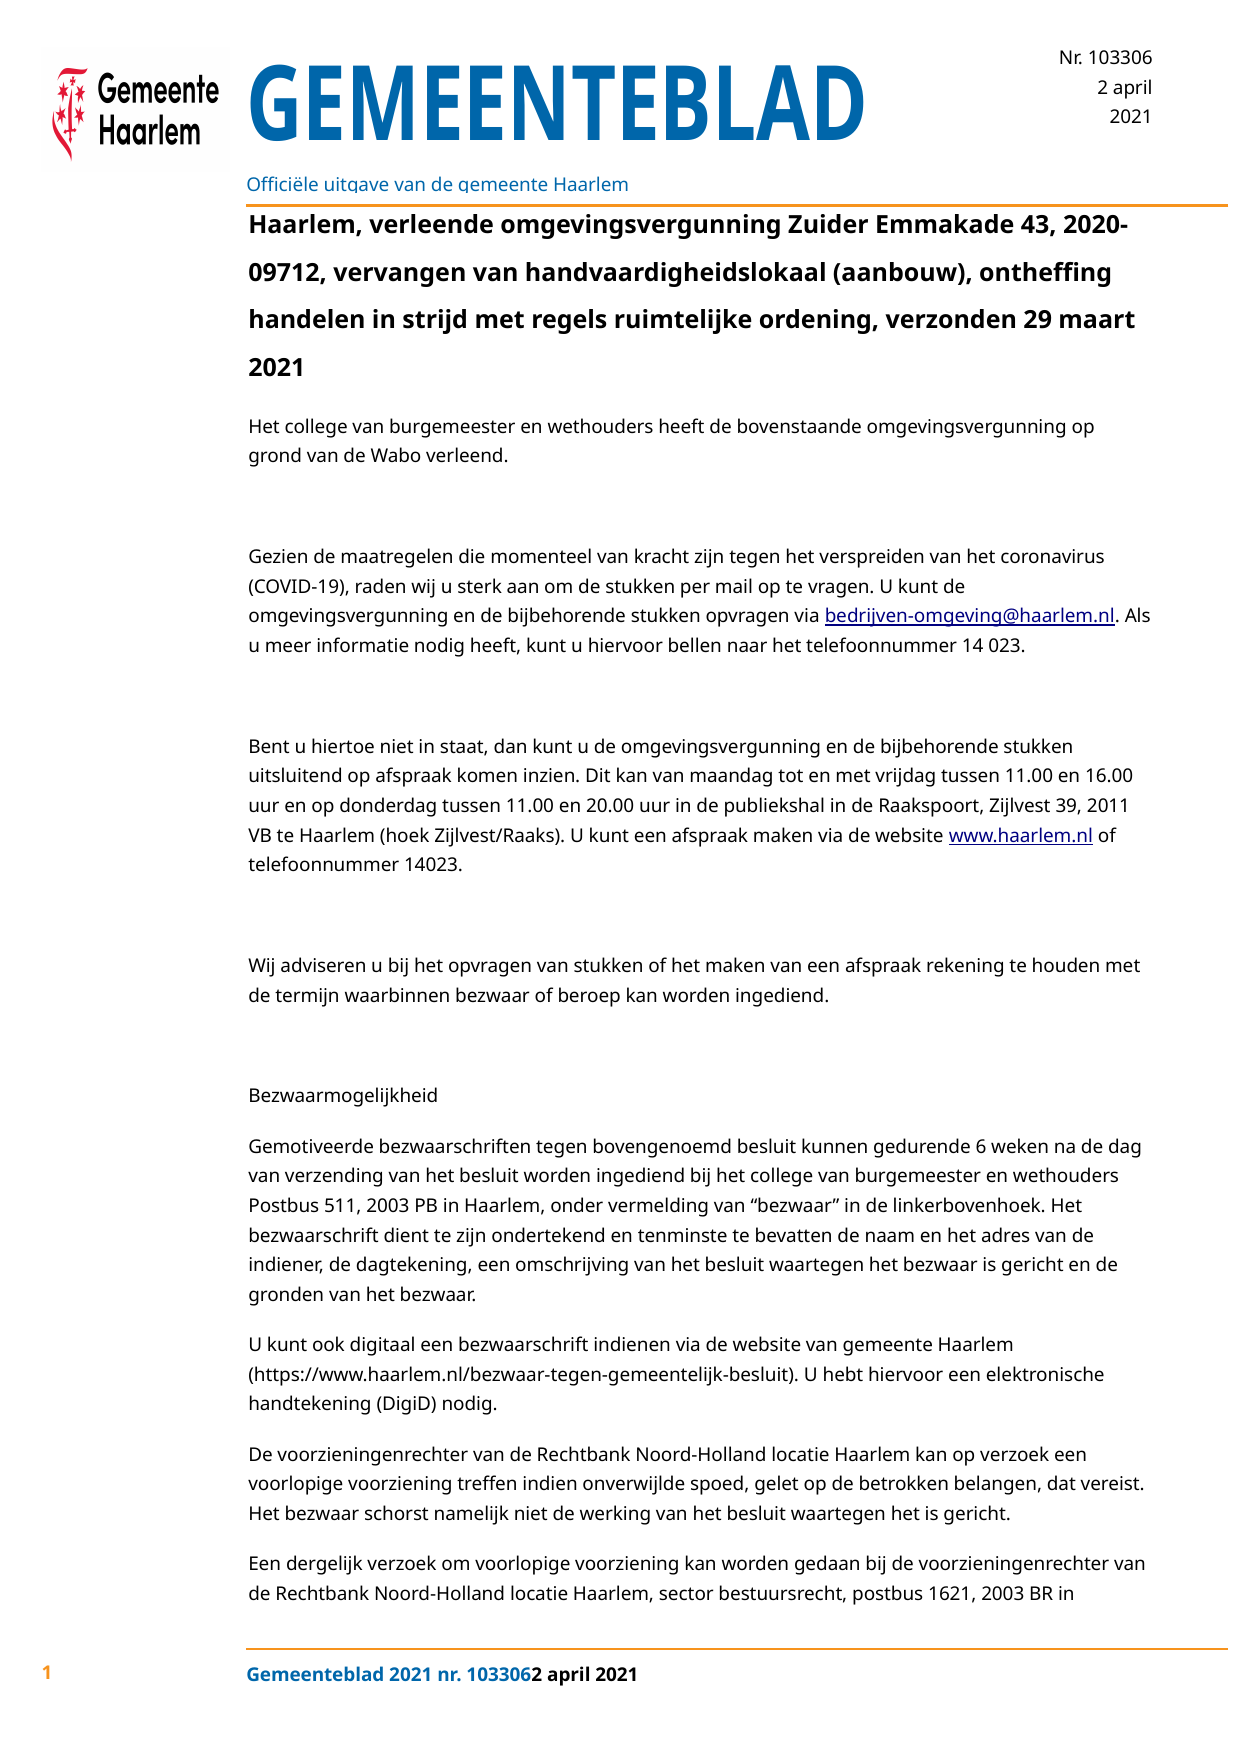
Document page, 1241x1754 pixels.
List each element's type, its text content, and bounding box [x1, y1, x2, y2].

text Het college van burgemeester en wethouders heeft de bovenstaande omgevingsvergunning op grond van de Wabo verleend. [248, 413, 1152, 468]
text Gemotiveerde bezwaarschriften tegen bovengenoemd besluit kunnen gedurende 6 weken na de dag van verzending van het besluit worden ingediend bij het college van burgemeester en wethouders Postbus 511, 2003 PB in Haarlem, onder vermelding van “bezwaar” in de linkerbovenhoek. Het bezwaarschrift dient te zijn ondertekend en tenminste te bevatten de naam en het adres van de indiener, de dagtekening, een omschrijving van het besluit waartegen het bezwaar is gericht en de gronden van het bezwaar. [248, 1133, 1152, 1307]
text De voorzieningenrechter van de Rechtbank Noord-Holland locatie Haarlem kan op verzoek een voorlopige voorziening treffen indien onverwijlde spoed, gelet op de betrokken belangen, dat vereist. Het bezwaar schorst namelijk niet de werking van het besluit waartegen het is gericht. [248, 1441, 1152, 1526]
text Een dergelijk verzoek om voorlopige voorziening kan worden gedaan bij de voorzieningenrechter van de Rechtbank Noord-Holland locatie Haarlem, sector bestuursrecht, postbus 1621, 2003 BR in [248, 1551, 1152, 1606]
text Gezien de maatregelen die momenteel van kracht zijn tegen het verspreiden van het coronavirus (COVID-19), raden wij u sterk aan om de stukken per mail op te vragen. U kunt de omgevingsvergunning en de bijbehorende stukken opvragen via bedrijven-omgeving@haarlem.nl. Als u meer informatie nodig heeft, kunt u hiervoor bellen naar het telefoonnummer 14 023. [248, 543, 1152, 658]
text Bent u hiertoe niet in staat, dan kunt u de omgevingsvergunning en de bijbehorende stukken uitsluitend op afspraak komen inzien. Dit kan van maandag tot en met vrijdag tussen 11.00 en 16.00 uur en op donderdag tussen 11.00 en 20.00 uur in de publiekshal in de Raakspoort, Zijlvest 39, 2011 VB te Haarlem (hoek Zijlvest/Raaks). U kunt een afspraak maken via de website www.haarlem.nl of telefoonnummer 14023. [248, 733, 1152, 877]
text Wij adviseren u bij het opvragen van stukken of het maken van een afspraak rekening te houden met de termijn waarbinnen bezwaar of beroep kan worden ingediend. [248, 952, 1152, 1008]
text Haarlem, verleende omgevingsvergunning Zuider Emmakade 43, 2020-09712, vervangen van handvaardigheidslokaal (aanbouw), ontheffing handelen in strijd met regels ruimtelijke ordening, verzonden 29 maart 2021 [248, 207, 1152, 384]
text U kunt ook digitaal een bezwaarschrift indienen via de website van gemeente Haarlem (https://www.haarlem.nl/bezwaar-tegen-gemeentelijk-besluit). U hebt hiervoor een elektronische handtekening (DigiD) nodig. [248, 1331, 1152, 1416]
text Bezwaarmogelijkheid [248, 1083, 1152, 1108]
picture [41, 47, 231, 172]
